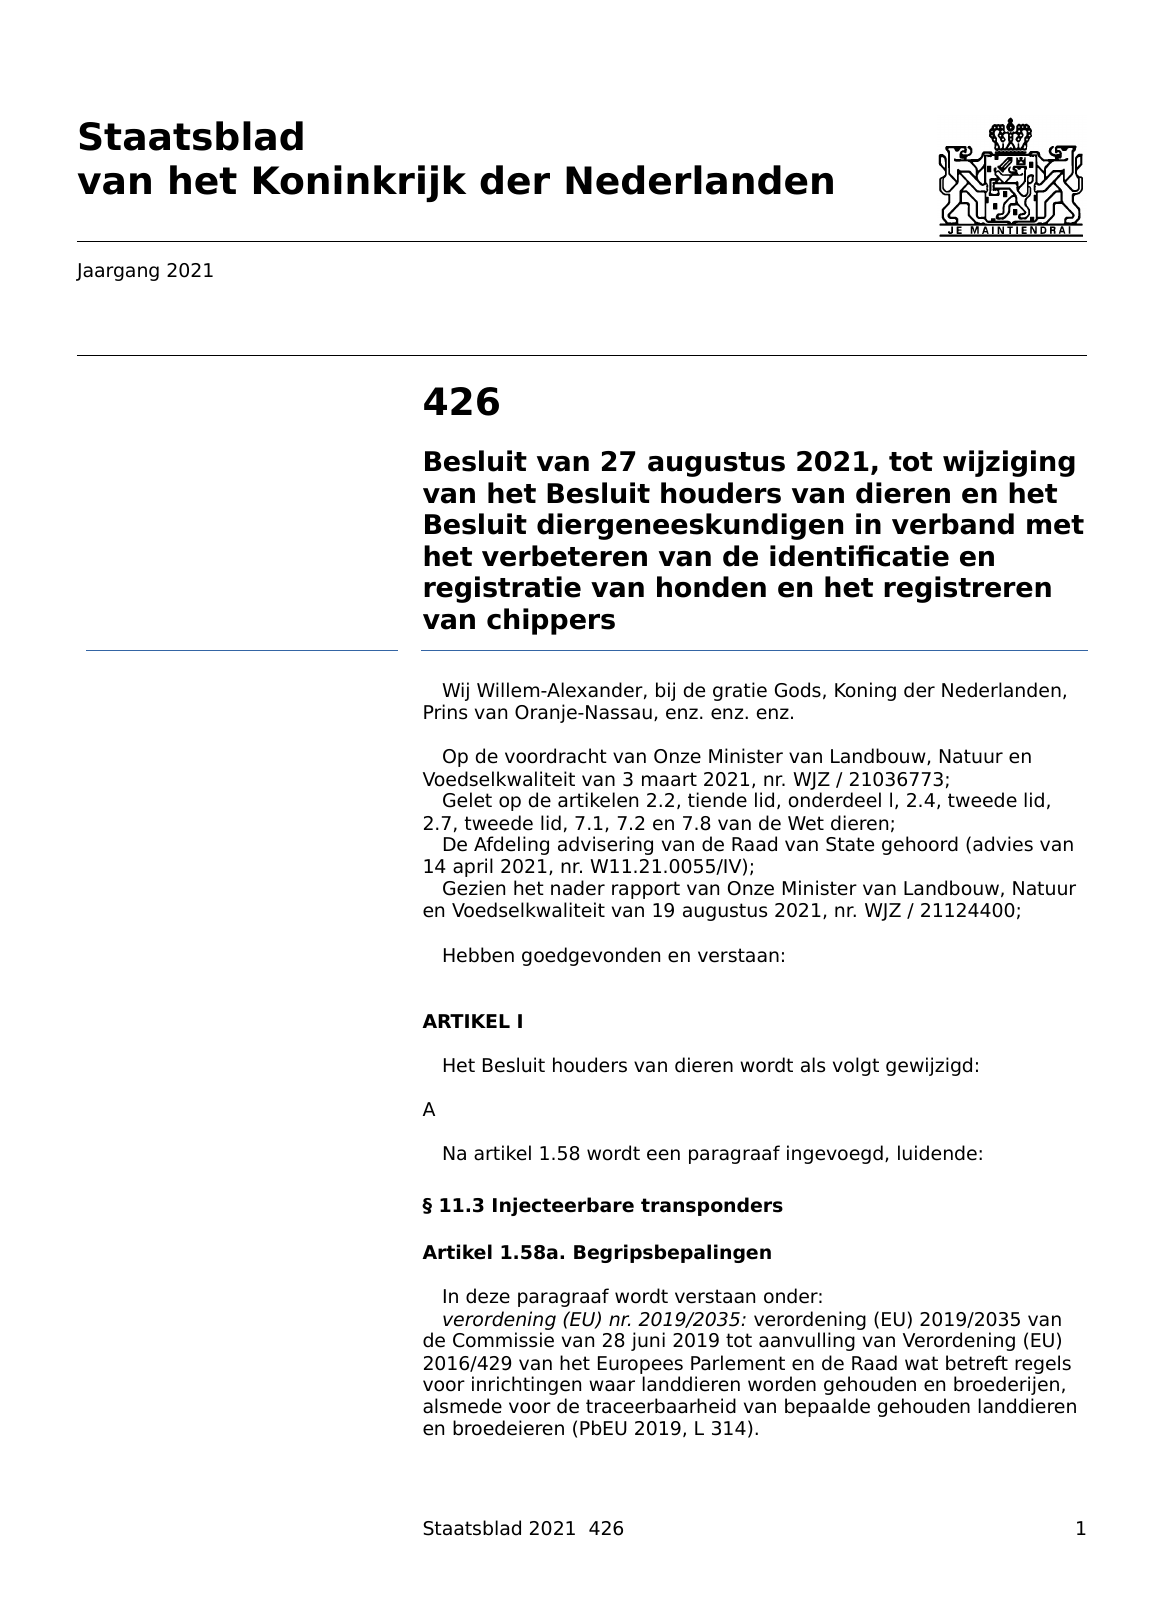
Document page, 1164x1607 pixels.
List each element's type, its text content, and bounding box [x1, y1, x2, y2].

text De Afdeling advisering van de Raad van State gehoord (advies van 14 april 2021, nr. W11.21.0055/IV); [422, 834, 1087, 878]
text Hebben goedgevonden en verstaan: [422, 944, 1087, 966]
text Wij Willem-Alexander, bij de gratie Gods, Koning der Nederlanden, Prins van Oranje-Nassau, enz. enz. enz. [422, 680, 1087, 724]
text Op de voordracht van Onze Minister van Landbouw, Natuur en Voedselkwaliteit van 3 maart 2021, nr. WJZ / 21036773; [422, 746, 1087, 790]
text A [422, 1099, 1087, 1121]
text Het Besluit houders van dieren wordt als volgt gewijzigd: [422, 1055, 1087, 1077]
subtitle 426 [422, 381, 1087, 424]
text Besluit van 27 augustus 2021, tot wijziging van het Besluit houders van dieren en het Besluit diergeneeskundigen in verband met het verbeteren van de identificatie en registratie van honden en het registreren van chippers [422, 447, 1087, 636]
table_header Staatsblad van het Koninkrijk der Nederlanden [77, 100, 886, 241]
text Gezien het nader rapport van Onze Minister van Landbouw, Natuur en Voedselkwaliteit van 19 augustus 2021, nr. WJZ / 21124400; [422, 878, 1087, 922]
subtitle ARTIKEL I [422, 1011, 1087, 1033]
table_header [886, 100, 1087, 241]
text verordening (EU) nr. 2019/2035: verordening (EU) 2019/2035 van de Commissie van 28 juni 2019 tot aanvulling van Verordening (EU) 2016/429 van het Europees Parlement en de Raad wat betreft regels voor inrichtingen waar landdieren worden gehouden en broederijen, alsmede voor de traceerbaarheid van bepaalde gehouden landdieren en broedeieren (PbEU 2019, L 314). [422, 1308, 1087, 1440]
text Na artikel 1.58 wordt een paragraaf ingevoegd, luidende: [422, 1143, 1087, 1165]
table_cell Jaargang 2021 [77, 242, 1087, 355]
text In deze paragraaf wordt verstaan onder: [422, 1286, 1087, 1308]
subtitle § 11.3 Injecteerbare transponders [422, 1195, 1087, 1217]
picture [936, 115, 1087, 240]
subtitle Artikel 1.58a. Begripsbepalingen [422, 1242, 1087, 1264]
text Gelet op de artikelen 2.2, tiende lid, onderdeel l, 2.4, tweede lid, 2.7, tweede lid, 7.1, 7.2 en 7.8 van de Wet dieren; [422, 790, 1087, 834]
